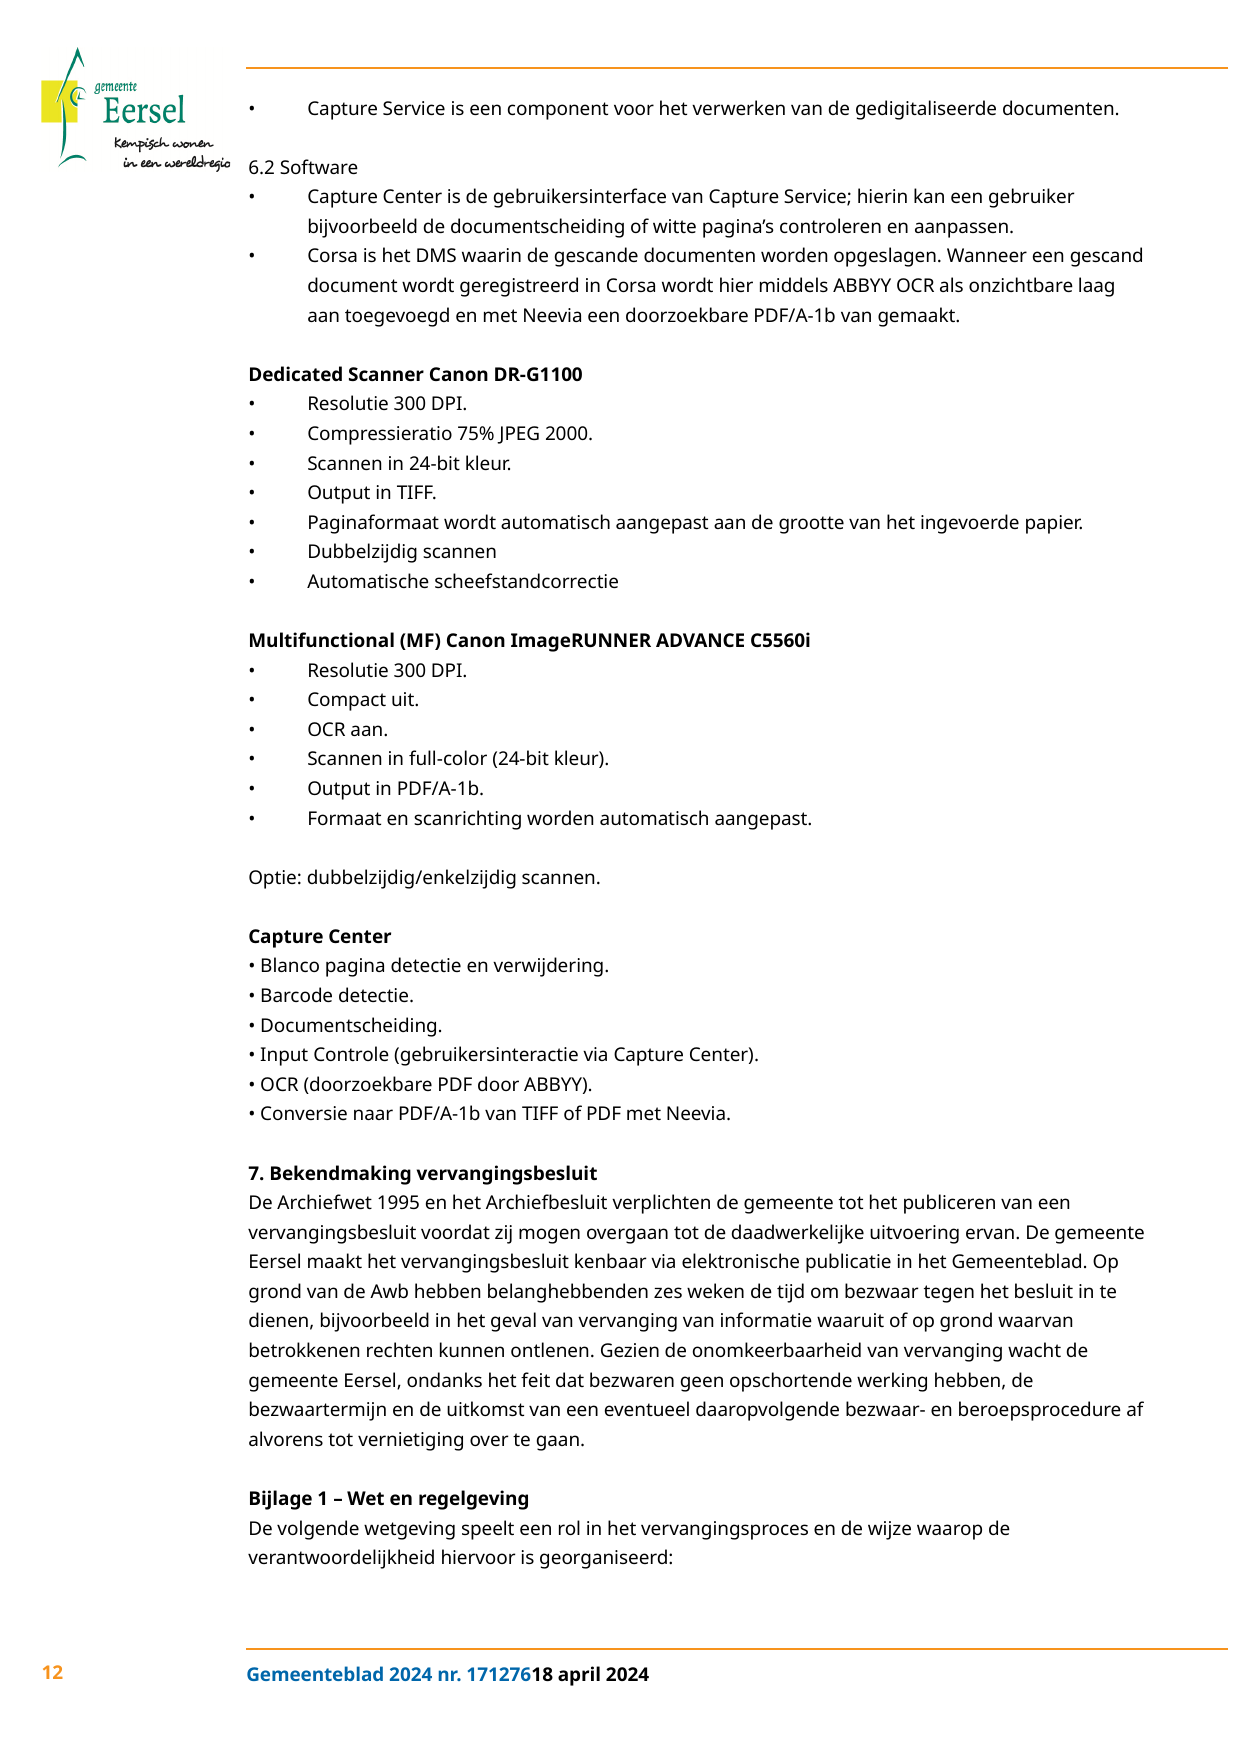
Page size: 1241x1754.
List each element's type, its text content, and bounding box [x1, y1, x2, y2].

list Corsa is het DMS waarin de gescande documenten worden opgeslagen. Wanneer een gescand document wordt geregistreerd in Corsa wordt hier middels ABBYY OCR als onzichtbare laag aan toegevoegd en met Neevia een doorzoekbare PDF/A-1b van gemaakt. [248, 243, 1152, 328]
picture [41, 47, 231, 172]
text Capture Center [248, 923, 1152, 949]
list Capture Service is een component voor het verwerken van de gedigitaliseerde documenten. [248, 95, 1152, 121]
list Paginaformaat wordt automatisch aangepast aan de grootte van het ingevoerde papier. [248, 509, 1152, 535]
list Output in PDF/A-1b. [248, 775, 1152, 801]
text • Conversie naar PDF/A-1b van TIFF of PDF met Neevia. [248, 1101, 1152, 1126]
text • Barcode detectie. [248, 982, 1152, 1008]
text • OCR (doorzoekbare PDF door ABBYY). [248, 1071, 1152, 1097]
text De volgende wetgeving speelt een rol in het vervangingsproces en de wijze waarop de verantwoordelijkheid hiervoor is georganiseerd: [248, 1515, 1152, 1570]
text • Blanco pagina detectie en verwijdering. [248, 953, 1152, 978]
list Dubbelzijdig scannen [248, 538, 1152, 564]
text Bijlage 1 – Wet en regelgeving [248, 1485, 1152, 1511]
text • Documentscheiding. [248, 1012, 1152, 1038]
list OCR aan. [248, 716, 1152, 742]
list Output in TIFF. [248, 479, 1152, 505]
text 7. Bekendmaking vervangingsbesluit [248, 1160, 1152, 1186]
text De Archiefwet 1995 en het Archiefbesluit verplichten de gemeente tot het publiceren van een vervangingsbesluit voordat zij mogen overgaan tot de daadwerkelijke uitvoering ervan. De gemeente Eersel maakt het vervangingsbesluit kenbaar via elektronische publicatie in het Gemeenteblad. Op grond van de Awb hebben belanghebbenden zes weken de tijd om bezwaar tegen het besluit in te dienen, bijvoorbeeld in het geval van vervanging van informatie waaruit of op grond waarvan betrokkenen rechten kunnen ontlenen. Gezien de onomkeerbaarheid van vervanging wacht de gemeente Eersel, ondanks het feit dat bezwaren geen opschortende werking hebben, de bezwaartermijn en de uitkomst van een eventueel daaropvolgende bezwaar- en beroepsprocedure af alvorens tot vernietiging over te gaan. [248, 1189, 1152, 1452]
list Resolutie 300 DPI. [248, 391, 1152, 416]
list Automatische scheefstandcorrectie [248, 568, 1152, 594]
list Capture Center is de gebruikersinterface van Capture Service; hierin kan een gebruiker bijvoorbeeld de documentscheiding of witte pagina’s controleren en aanpassen. [248, 183, 1152, 239]
list Resolutie 300 DPI. [248, 657, 1152, 683]
list Scannen in 24-bit kleur. [248, 450, 1152, 476]
text Optie: dubbelzijdig/enkelzijdig scannen. [248, 864, 1152, 890]
text • Input Controle (gebruikersinteractie via Capture Center). [248, 1041, 1152, 1067]
list Compact uit. [248, 686, 1152, 712]
text Multifunctional (MF) Canon ImageRUNNER ADVANCE C5560i [248, 627, 1152, 653]
text Dedicated Scanner Canon DR-G1100 [248, 361, 1152, 387]
list Compressieratio 75% JPEG 2000. [248, 420, 1152, 446]
list Scannen in full-color (24-bit kleur). [248, 746, 1152, 771]
list Formaat en scanrichting worden automatisch aangepast. [248, 805, 1152, 831]
text 6.2 Software [248, 154, 1152, 180]
